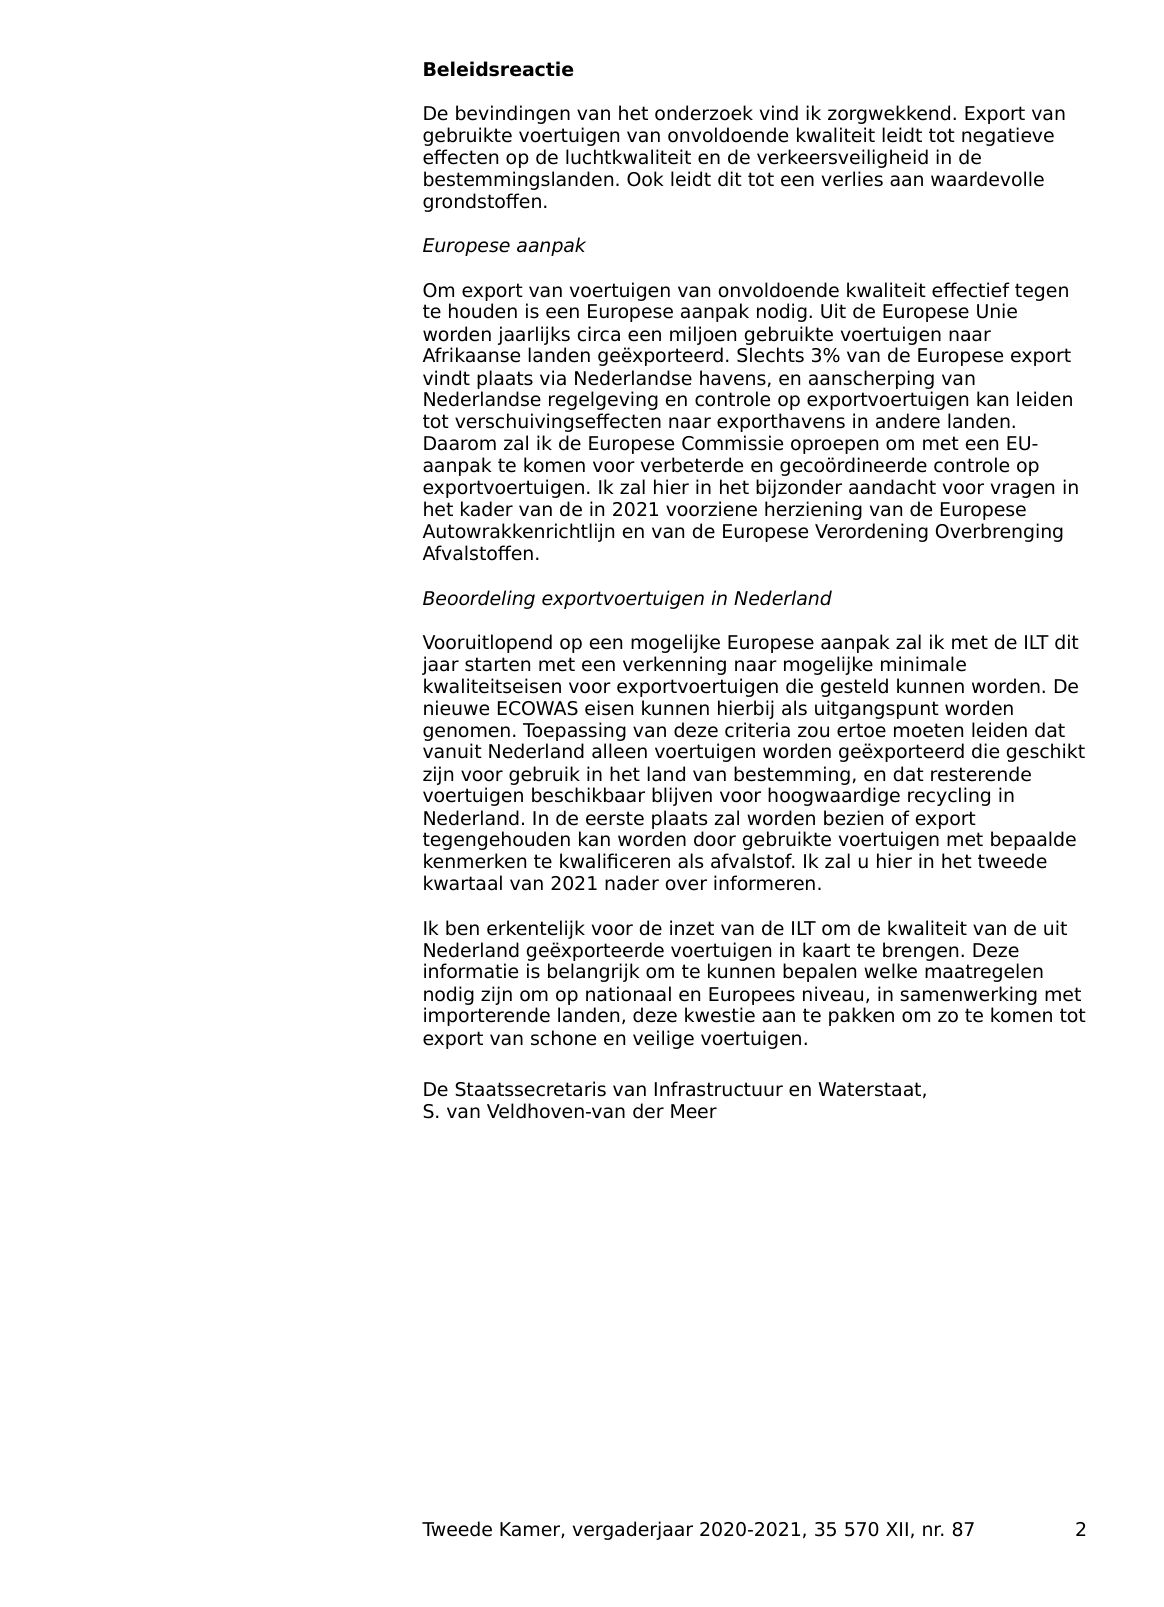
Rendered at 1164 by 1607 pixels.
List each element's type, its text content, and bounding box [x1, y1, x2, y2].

text De Staatssecretaris van Infrastructuur en Waterstaat, S. van Veldhoven-van der Meer [422, 1079, 1087, 1123]
text Vooruitlopend op een mogelijke Europese aanpak zal ik met de ILT dit jaar starten met een verkenning naar mogelijke minimale kwaliteitseisen voor exportvoertuigen die gesteld kunnen worden. De nieuwe ECOWAS eisen kunnen hierbij als uitgangspunt worden genomen. Toepassing van deze criteria zou ertoe moeten leiden dat vanuit Nederland alleen voertuigen worden geëxporteerd die geschikt zijn voor gebruik in het land van bestemming, en dat resterende voertuigen beschikbaar blijven voor hoogwaardige recycling in Nederland. In de eerste plaats zal worden bezien of export tegengehouden kan worden door gebruikte voertuigen met bepaalde kenmerken te kwalificeren als afvalstof. Ik zal u hier in het tweede kwartaal van 2021 nader over informeren. [422, 632, 1087, 895]
subtitle Beleidsreactie [422, 59, 1087, 81]
subtitle Beoordeling exportvoertuigen in Nederland [422, 587, 1087, 609]
text Ik ben erkentelijk voor de inzet van de ILT om de kwaliteit van de uit Nederland geëxporteerde voertuigen in kaart te brengen. Deze informatie is belangrijk om te kunnen bepalen welke maatregelen nodig zijn om op nationaal en Europees niveau, in samenwerking met importerende landen, deze kwestie aan te pakken om zo te komen tot export van schone en veilige voertuigen. [422, 917, 1087, 1049]
subtitle Europese aanpak [422, 235, 1087, 257]
text De bevindingen van het onderzoek vind ik zorgwekkend. Export van gebruikte voertuigen van onvoldoende kwaliteit leidt tot negatieve effecten op de luchtkwaliteit en de verkeersveiligheid in de bestemmingslanden. Ook leidt dit tot een verlies aan waardevolle grondstoffen. [422, 103, 1087, 213]
text Om export van voertuigen van onvoldoende kwaliteit effectief tegen te houden is een Europese aanpak nodig. Uit de Europese Unie worden jaarlijks circa een miljoen gebruikte voertuigen naar Afrikaanse landen geëxporteerd. Slechts 3% van de Europese export vindt plaats via Nederlandse havens, en aanscherping van Nederlandse regelgeving en controle op exportvoertuigen kan leiden tot verschuivingseffecten naar exporthavens in andere landen. Daarom zal ik de Europese Commissie oproepen om met een EU-aanpak te komen voor verbeterde en gecoördineerde controle op exportvoertuigen. Ik zal hier in het bijzonder aandacht voor vragen in het kader van de in 2021 voorziene herziening van de Europese Autowrakkenrichtlijn en van de Europese Verordening Overbrenging Afvalstoffen. [422, 279, 1087, 565]
